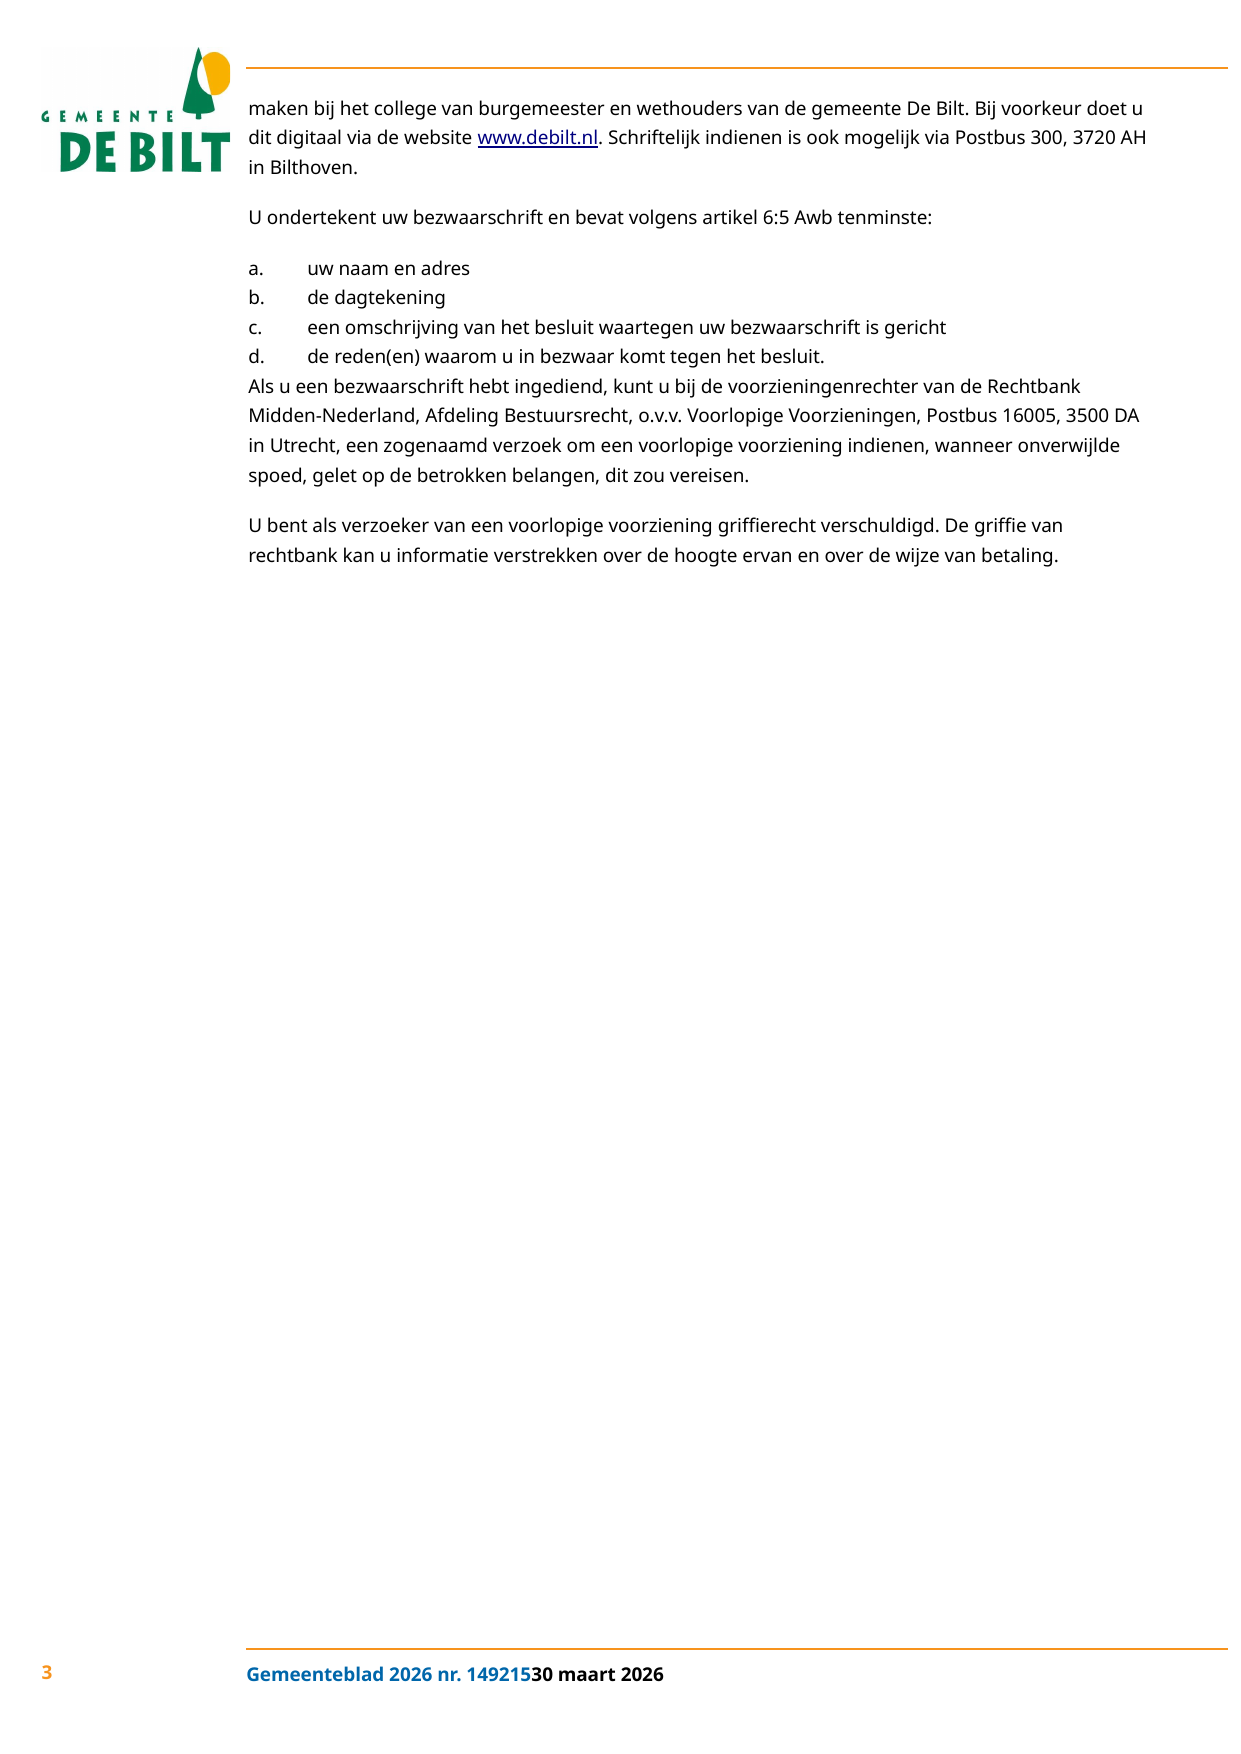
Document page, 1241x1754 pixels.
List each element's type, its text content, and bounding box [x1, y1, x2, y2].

list de dagtekening [248, 284, 1152, 310]
list een omschrijving van het besluit waartegen uw bezwaarschrift is gericht [248, 314, 1152, 340]
list de reden(en) waarom u in bezwaar komt tegen het besluit. [248, 343, 1152, 369]
list uw naam en adres [248, 255, 1152, 281]
text U bent als verzoeker van een voorlopige voorziening griffierecht verschuldigd. De griffie van rechtbank kan u informatie verstrekken over de hoogte ervan en over de wijze van betaling. [248, 512, 1152, 568]
text Als u een bezwaarschrift hebt ingediend, kunt u bij de voorzieningenrechter van de Rechtbank Midden-Nederland, Afdeling Bestuursrecht, o.v.v. Voorlopige Voorzieningen, Postbus 16005, 3500 DA in Utrecht, een zogenaamd verzoek om een voorlopige voorziening indienen, wanneer onverwijlde spoed, gelet op de betrokken belangen, dit zou vereisen. [248, 373, 1152, 488]
text maken bij het college van burgemeester en wethouders van de gemeente De Bilt. Bij voorkeur doet u dit digitaal via de website www.debilt.nl. Schriftelijk indienen is ook mogelijk via Postbus 300, 3720 AH in Bilthoven. [248, 95, 1152, 180]
picture [41, 47, 231, 172]
text U ondertekent uw bezwaarschrift en bevat volgens artikel 6:5 Awb tenminste: [248, 204, 1152, 230]
